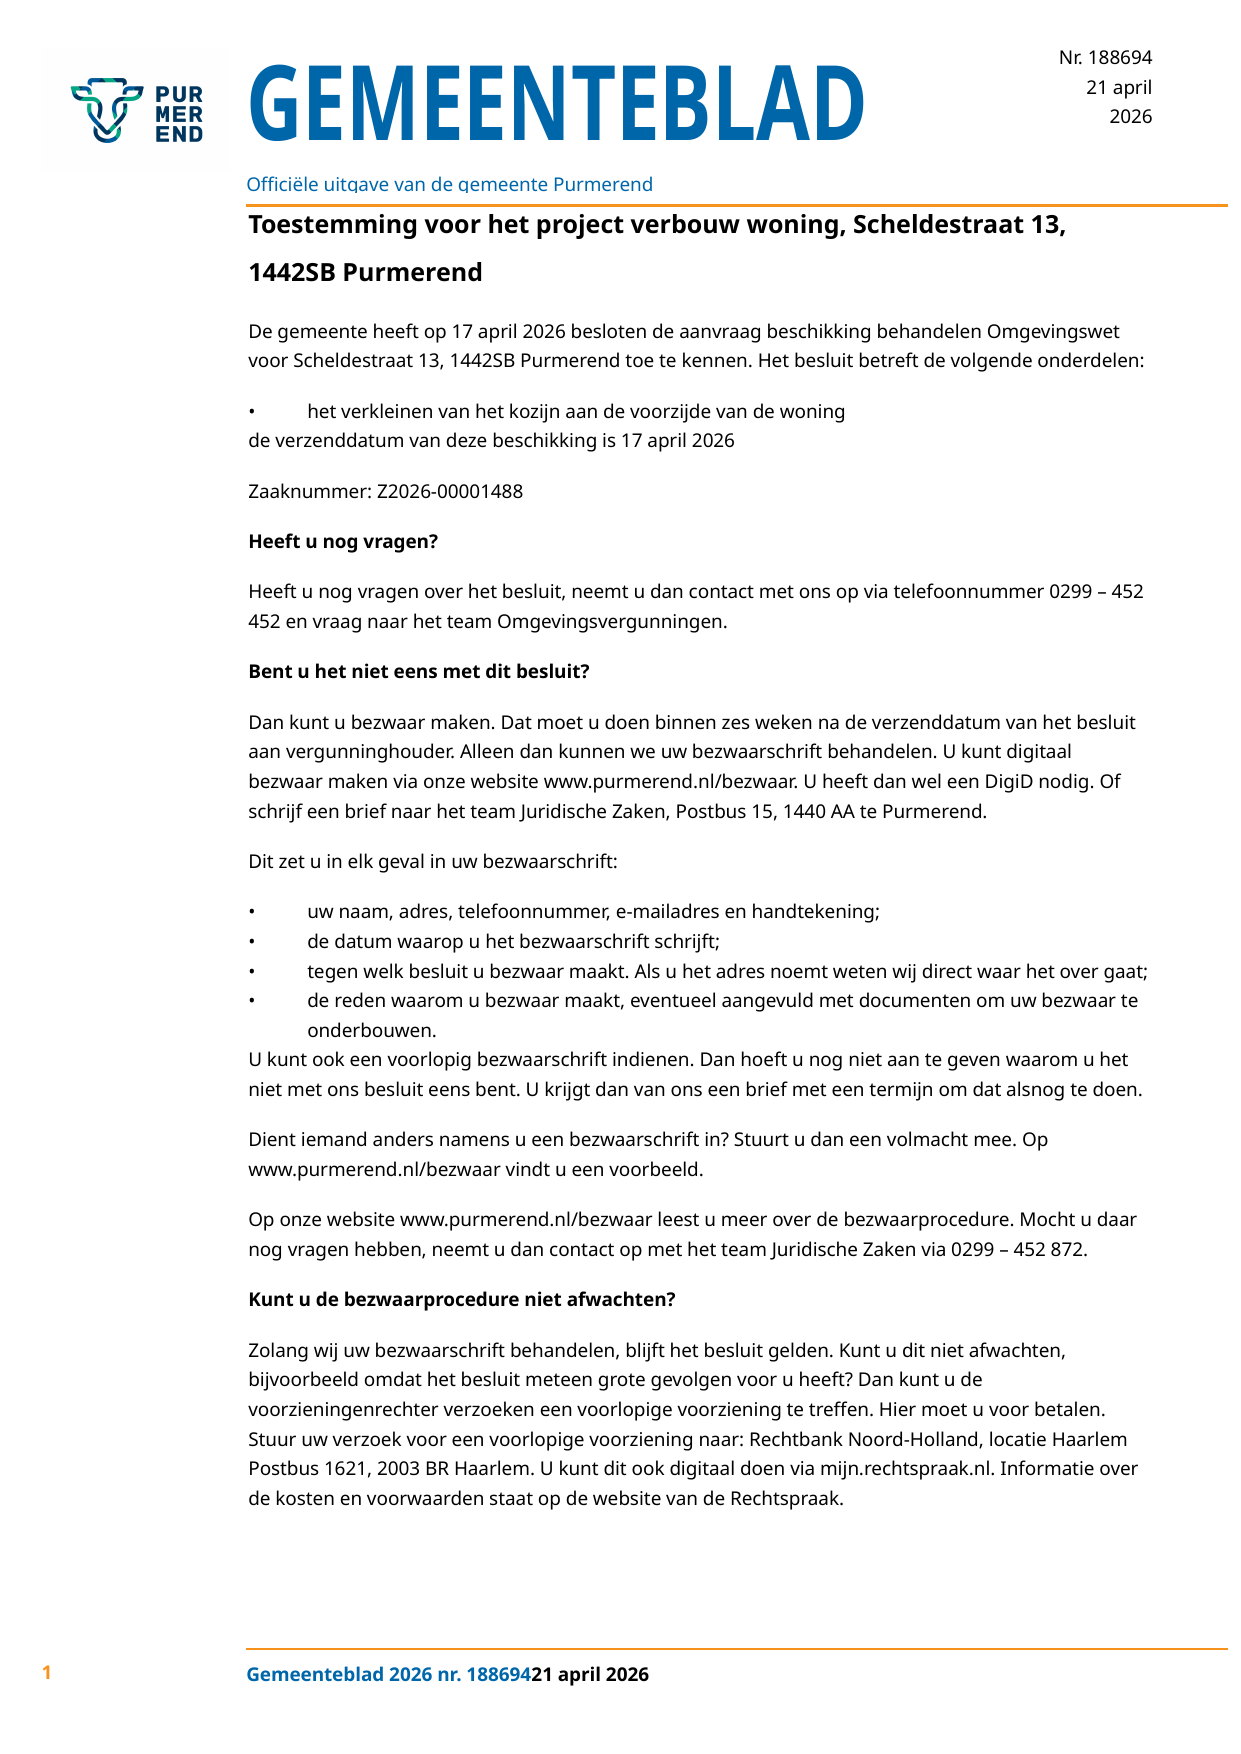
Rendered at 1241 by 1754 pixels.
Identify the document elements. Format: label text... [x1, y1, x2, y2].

text Kunt u de bezwaarprocedure niet afwachten? [248, 1287, 1152, 1312]
text Heeft u nog vragen over het besluit, neemt u dan contact met ons op via telefoonnummer 0299 – 452 452 en vraag naar het team Omgevingsvergunningen. [248, 579, 1152, 634]
text Dit zet u in elk geval in uw bezwaarschrift: [248, 848, 1152, 874]
list het verkleinen van het kozijn aan de voorzijde van de woning [248, 398, 1152, 424]
text Toestemming voor het project verbouw woning, Scheldestraat 13, 1442SB Purmerend [248, 207, 1152, 288]
text Dan kunt u bezwaar maken. Dat moet u doen binnen zes weken na de verzenddatum van het besluit aan vergunninghouder. Alleen dan kunnen we uw bezwaarschrift behandelen. U kunt digitaal bezwaar maken via onze website www.purmerend.nl/bezwaar. U heeft dan wel een DigiD nodig. Of schrijf een brief naar het team Juridische Zaken, Postbus 15, 1440 AA te Purmerend. [248, 709, 1152, 824]
list de reden waarom u bezwaar maakt, eventueel aangevuld met documenten om uw bezwaar te onderbouwen. [248, 987, 1152, 1043]
text Bent u het niet eens met dit besluit? [248, 659, 1152, 684]
text Heeft u nog vragen? [248, 528, 1152, 554]
list tegen welk besluit u bezwaar maakt. Als u het adres noemt weten wij direct waar het over gaat; [248, 958, 1152, 984]
text Zaaknummer: Z2026-00001488 [248, 478, 1152, 504]
text Zolang wij uw bezwaarschrift behandelen, blijft het besluit gelden. Kunt u dit niet afwachten, bijvoorbeeld omdat het besluit meteen grote gevolgen voor u heeft? Dan kunt u de voorzieningenrechter verzoeken een voorlopige voorziening te treffen. Hier moet u voor betalen. Stuur uw verzoek voor een voorlopige voorziening naar: Rechtbank Noord-Holland, locatie Haarlem Postbus 1621, 2003 BR Haarlem. U kunt dit ook digitaal doen via mijn.rechtspraak.nl. Informatie over de kosten en voorwaarden staat op de website van de Rechtspraak. [248, 1337, 1152, 1511]
text Dient iemand anders namens u een bezwaarschrift in? Stuurt u dan een volmacht mee. Op www.purmerend.nl/bezwaar vindt u een voorbeeld. [248, 1127, 1152, 1182]
picture [41, 47, 231, 172]
list de datum waarop u het bezwaarschrift schrijft; [248, 928, 1152, 954]
list uw naam, adres, telefoonnummer, e-mailadres en handtekening; [248, 899, 1152, 924]
text U kunt ook een voorlopig bezwaarschrift indienen. Dan hoeft u nog niet aan te geven waarom u het niet met ons besluit eens bent. U krijgt dan van ons een brief met een termijn om dat alsnog te doen. [248, 1047, 1152, 1102]
text Op onze website www.purmerend.nl/bezwaar leest u meer over de bezwaarprocedure. Mocht u daar nog vragen hebben, neemt u dan contact op met het team Juridische Zaken via 0299 – 452 872. [248, 1207, 1152, 1262]
text De gemeente heeft op 17 april 2026 besloten de aanvraag beschikking behandelen Omgevingswet voor Scheldestraat 13, 1442SB Purmerend toe te kennen. Het besluit betreft de volgende onderdelen: [248, 318, 1152, 373]
text de verzenddatum van deze beschikking is 17 april 2026 [248, 427, 1152, 453]
